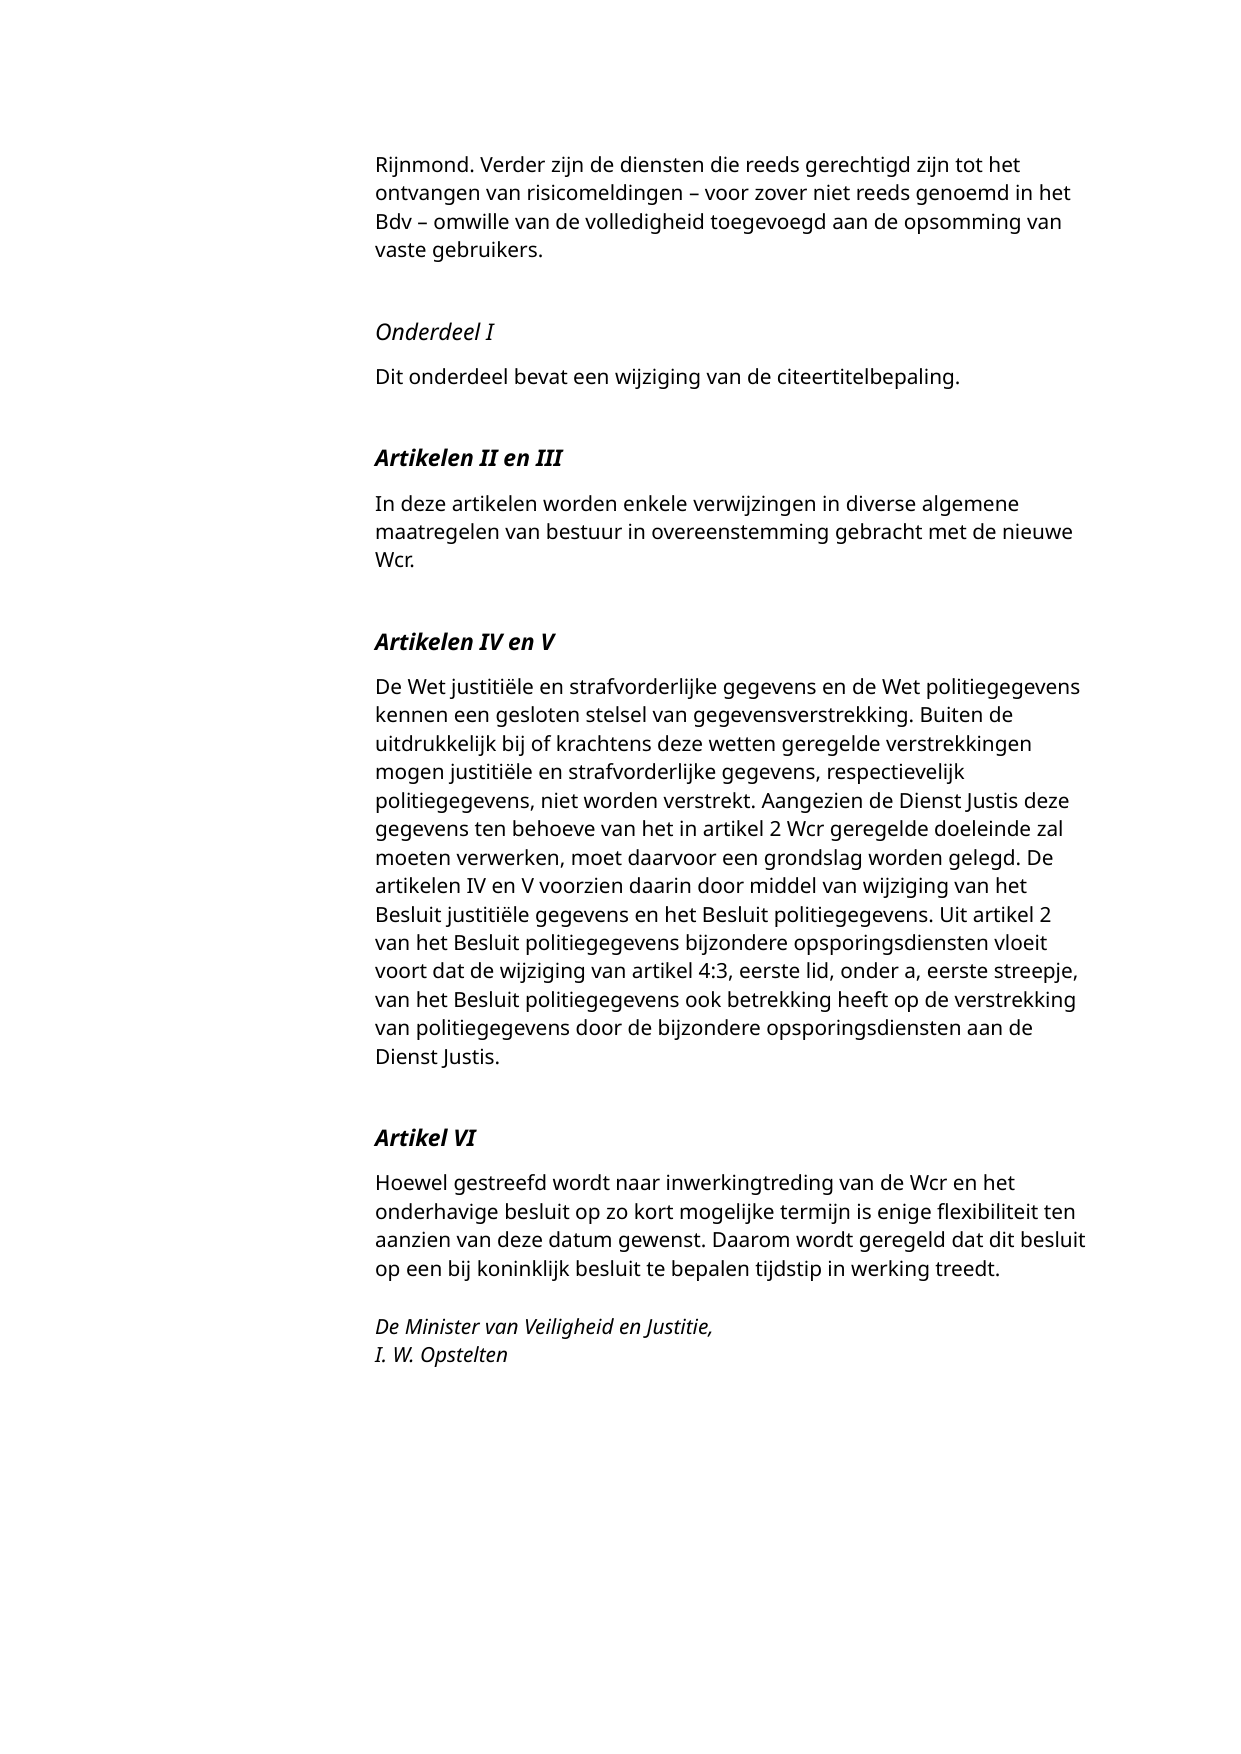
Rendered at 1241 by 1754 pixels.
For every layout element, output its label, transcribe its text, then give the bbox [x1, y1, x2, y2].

subtitle Artikelen IV en V [375, 626, 1090, 657]
text Hoewel gestreefd wordt naar inwerkingtreding van de Wcr en het onderhavige besluit op zo kort mogelijke termijn is enige flexibiliteit ten aanzien van deze datum gewenst. Daarom wordt geregeld dat dit besluit op een bij koninklijk besluit te bepalen tijdstip in werking treedt. [375, 1168, 1090, 1282]
text De Wet justitiële en strafvorderlijke gegevens en de Wet politiegegevens kennen een gesloten stelsel van gegevensverstrekking. Buiten de uitdrukkelijk bij of krachtens deze wetten geregelde verstrekkingen mogen justitiële en strafvorderlijke gegevens, respectievelijk politiegegevens, niet worden verstrekt. Aangezien de Dienst Justis deze gegevens ten behoeve van het in artikel 2 Wcr geregelde doeleinde zal moeten verwerken, moet daarvoor een grondslag worden gelegd. De artikelen IV en V voorzien daarin door middel van wijziging van het Besluit justitiële gegevens en het Besluit politiegegevens. Uit artikel 2 van het Besluit politiegegevens bijzondere opsporingsdiensten vloeit voort dat de wijziging van artikel 4:3, eerste lid, onder a, eerste streepje, van het Besluit politiegegevens ook betrekking heeft op de verstrekking van politiegegevens door de bijzondere opsporingsdiensten aan de Dienst Justis. [375, 672, 1090, 1070]
text Rijnmond. Verder zijn de diensten die reeds gerechtigd zijn tot het ontvangen van risicomeldingen – voor zover niet reeds genoemd in het Bdv – omwille van de volledigheid toegevoegd aan de opsomming van vaste gebruikers. [375, 150, 1090, 264]
text De Minister van Veiligheid en Justitie, [375, 1312, 1090, 1340]
subtitle Onderdeel I [375, 316, 1090, 347]
subtitle Artikel VI [375, 1122, 1090, 1153]
subtitle Artikelen II en III [375, 442, 1090, 474]
text I. W. Opstelten [375, 1340, 1090, 1369]
text In deze artikelen worden enkele verwijzingen in diverse algemene maatregelen van bestuur in overeenstemming gebracht met de nieuwe Wcr. [375, 489, 1090, 574]
text Dit onderdeel bevat een wijziging van de citeertitelbepaling. [375, 362, 1090, 390]
